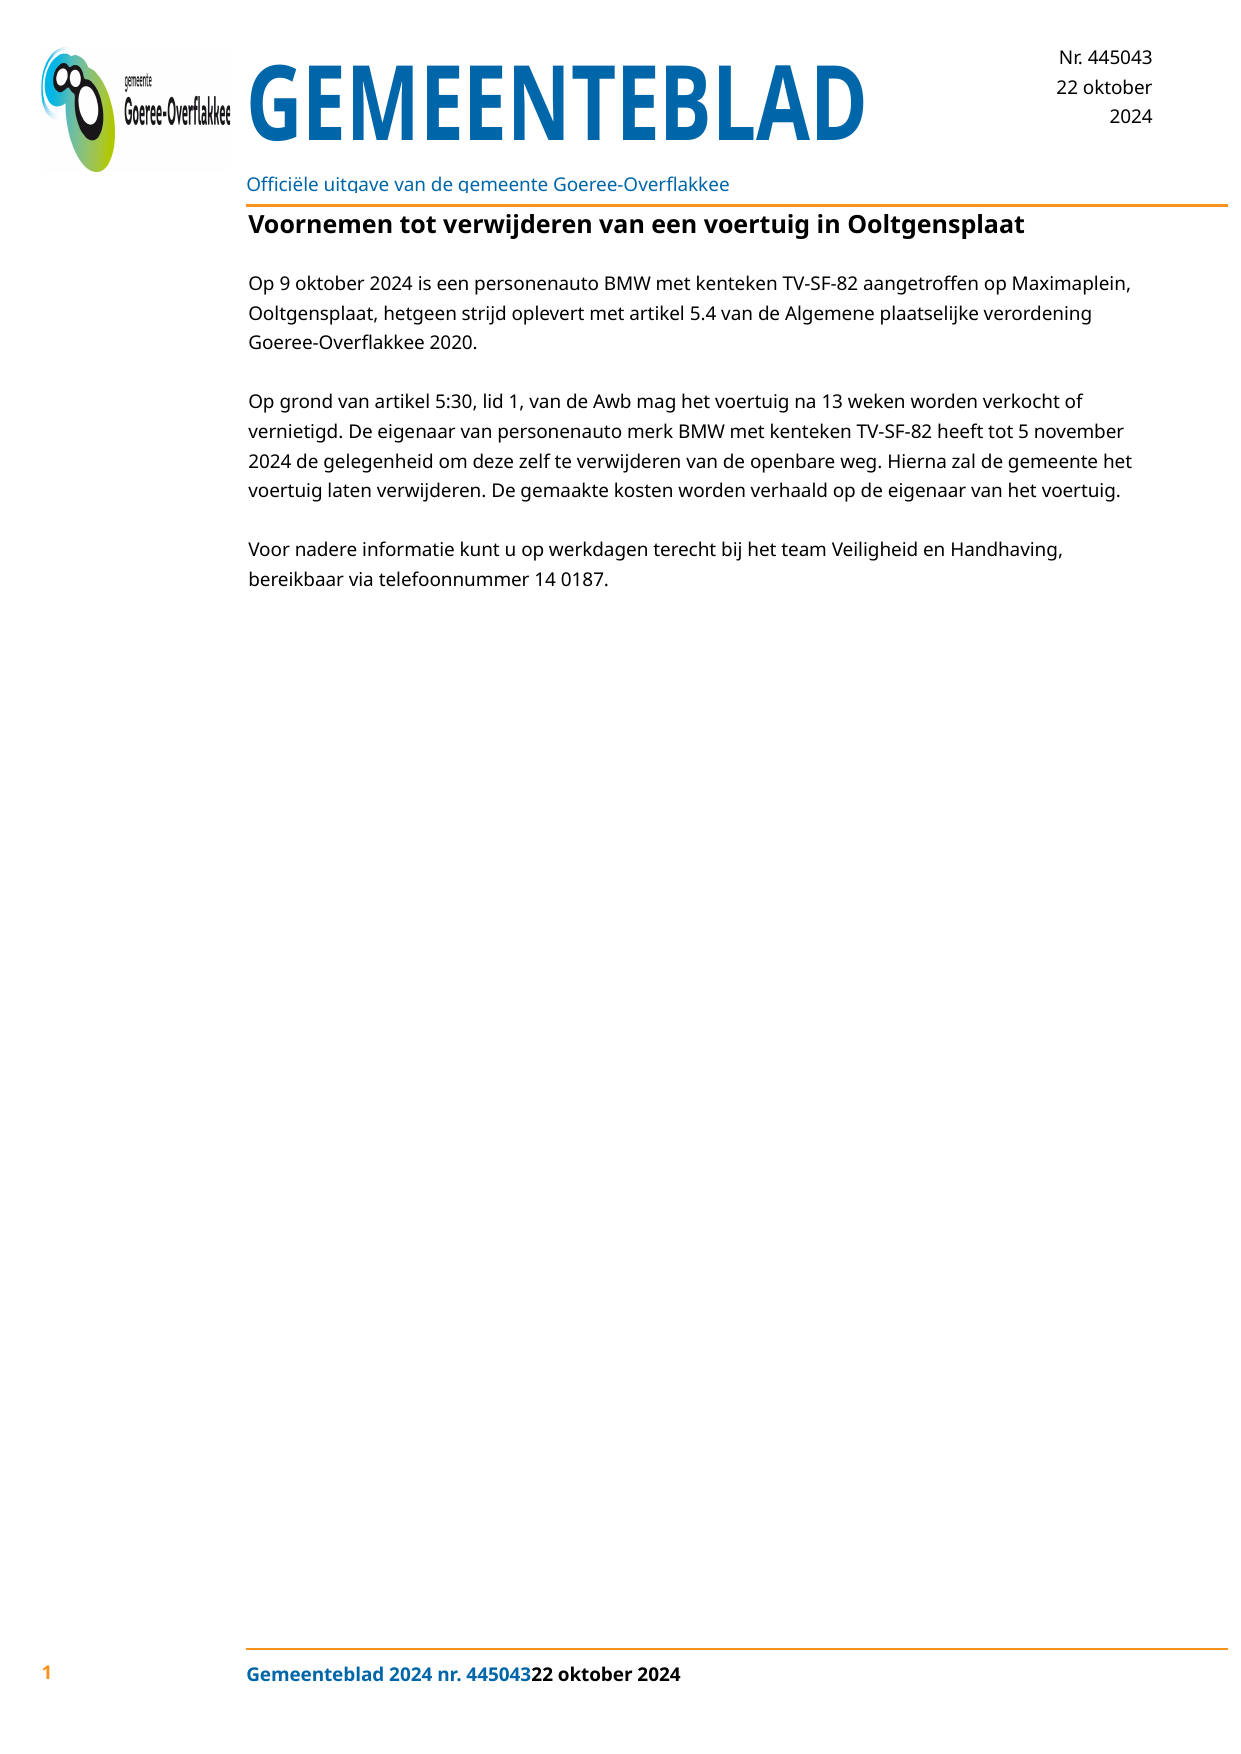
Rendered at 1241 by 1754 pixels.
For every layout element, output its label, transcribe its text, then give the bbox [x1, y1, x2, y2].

text Voor nadere informatie kunt u op werkdagen terecht bij het team Veiligheid en Handhaving, bereikbaar via telefoonnummer 14 0187. [248, 537, 1152, 592]
text Op 9 oktober 2024 is een personenauto BMW met kenteken TV-SF-82 aangetroffen op Maximaplein, Ooltgensplaat, hetgeen strijd oplevert met artikel 5.4 van de Algemene plaatselijke verordening Goeree-Overflakkee 2020. [248, 270, 1152, 355]
text Voornemen tot verwijderen van een voertuig in Ooltgensplaat [248, 207, 1152, 241]
text Op grond van artikel 5:30, lid 1, van de Awb mag het voertuig na 13 weken worden verkocht of vernietigd. De eigenaar van personenauto merk BMW met kenteken TV-SF-82 heeft tot 5 november 2024 de gelegenheid om deze zelf te verwijderen van de openbare weg. Hierna zal de gemeente het voertuig laten verwijderen. De gemaakte kosten worden verhaald op de eigenaar van het voertuig. [248, 389, 1152, 503]
picture [41, 47, 231, 172]
